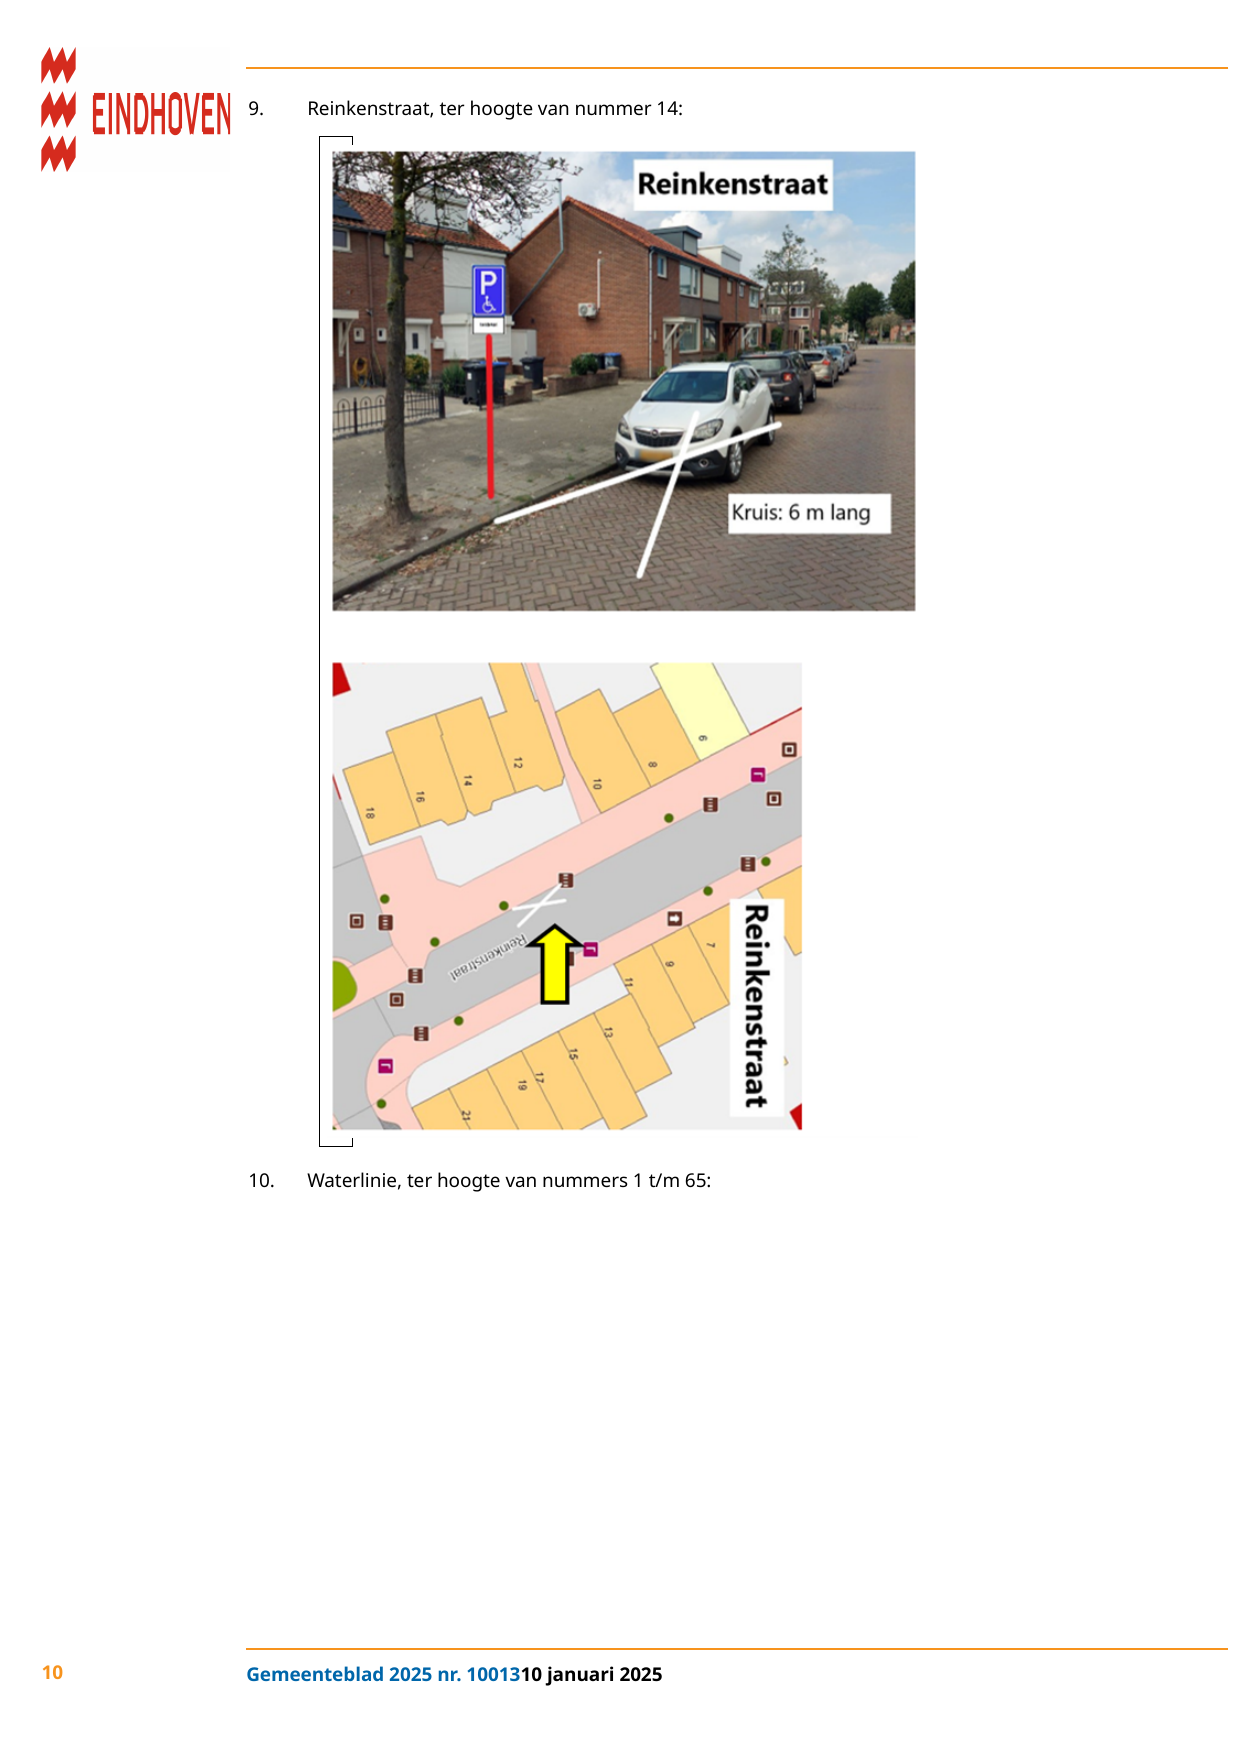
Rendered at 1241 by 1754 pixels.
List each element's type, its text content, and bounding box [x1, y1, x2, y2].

list Reinkenstraat, ter hoogte van nummer 14: [248, 95, 1152, 121]
picture [327, 145, 919, 1138]
picture [41, 47, 231, 172]
list Waterlinie, ter hoogte van nummers 1 t/m 65: [248, 1168, 1152, 1193]
